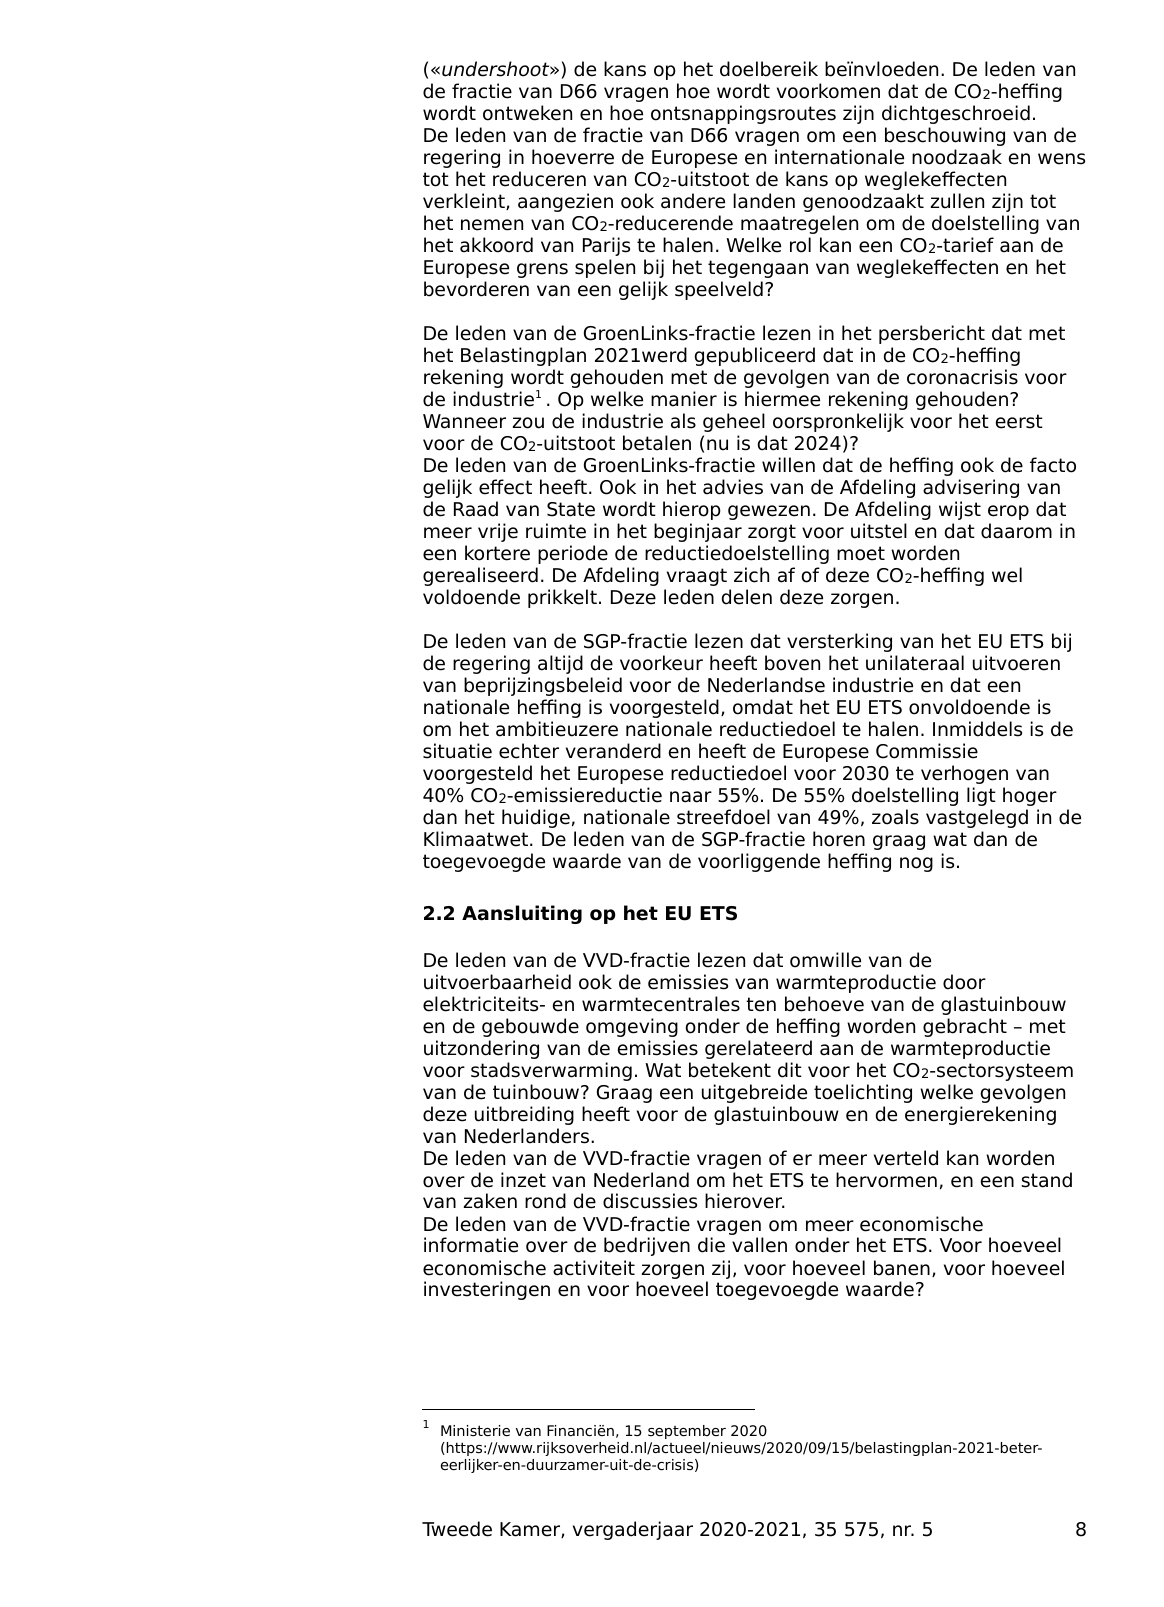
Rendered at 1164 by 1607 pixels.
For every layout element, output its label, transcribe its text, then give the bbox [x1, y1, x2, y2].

text De leden van de GroenLinks-fractie lezen in het persbericht dat met het Belastingplan 2021werd gepubliceerd dat in de CO2-heffing rekening wordt gehouden met de gevolgen van de coronacrisis voor de industrie. Op welke manier is hiermee rekening gehouden? Wanneer zou de industrie als geheel oorspronkelijk voor het eerst voor de CO2-uitstoot betalen (nu is dat 2024)? [422, 323, 1087, 455]
text De leden van de VVD-fractie vragen of er meer verteld kan worden over de inzet van Nederland om het ETS te hervormen, en een stand van zaken rond de discussies hierover. [422, 1147, 1087, 1213]
text De leden van de GroenLinks-fractie willen dat de heffing ook de facto gelijk effect heeft. Ook in het advies van de Afdeling advisering van de Raad van State wordt hierop gewezen. De Afdeling wijst erop dat meer vrije ruimte in het beginjaar zorgt voor uitstel en dat daarom in een kortere periode de reductiedoelstelling moet worden gerealiseerd. De Afdeling vraagt zich af of deze CO2-heffing wel voldoende prikkelt. Deze leden delen deze zorgen. [422, 455, 1087, 609]
subtitle 2.2 Aansluiting op het EU ETS [422, 903, 1087, 925]
text De leden van de VVD-fractie vragen om meer economische informatie over de bedrijven die vallen onder het ETS. Voor hoeveel economische activiteit zorgen zij, voor hoeveel banen, voor hoeveel investeringen en voor hoeveel toegevoegde waarde? [422, 1213, 1087, 1301]
text De leden van de fractie van D66 vragen om een beschouwing van de regering in hoeverre de Europese en internationale noodzaak en wens tot het reduceren van CO2-uitstoot de kans op weglekeffecten verkleint, aangezien ook andere landen genoodzaakt zullen zijn tot het nemen van CO2-reducerende maatregelen om de doelstelling van het akkoord van Parijs te halen. Welke rol kan een CO2-tarief aan de Europese grens spelen bij het tegengaan van weglekeffecten en het bevorderen van een gelijk speelveld? [422, 125, 1087, 301]
text («undershoot») de kans op het doelbereik beïnvloeden. De leden van de fractie van D66 vragen hoe wordt voorkomen dat de CO2-heffing wordt ontweken en hoe ontsnappingsroutes zijn dichtgeschroeid. [422, 59, 1087, 125]
text De leden van de VVD-fractie lezen dat omwille van de uitvoerbaarheid ook de emissies van warmteproductie door elektriciteits- en warmtecentrales ten behoeve van de glastuinbouw en de gebouwde omgeving onder de heffing worden gebracht – met uitzondering van de emissies gerelateerd aan de warmteproductie voor stadsverwarming. Wat betekent dit voor het CO2-sectorsysteem van de tuinbouw? Graag een uitgebreide toelichting welke gevolgen deze uitbreiding heeft voor de glastuinbouw en de energierekening van Nederlanders. [422, 950, 1087, 1147]
text Ministerie van Financiën, 15 september 2020 (https://www.rijksoverheid.nl/actueel/nieuws/2020/09/15/belastingplan-2021-beter-eerlijker-en-duurzamer-uit-de-crisis) [422, 1418, 1087, 1474]
text De leden van de SGP-fractie lezen dat versterking van het EU ETS bij de regering altijd de voorkeur heeft boven het unilateraal uitvoeren van beprijzingsbeleid voor de Nederlandse industrie en dat een nationale heffing is voorgesteld, omdat het EU ETS onvoldoende is om het ambitieuzere nationale reductiedoel te halen. Inmiddels is de situatie echter veranderd en heeft de Europese Commissie voorgesteld het Europese reductiedoel voor 2030 te verhogen van 40% CO2-emissiereductie naar 55%. De 55% doelstelling ligt hoger dan het huidige, nationale streefdoel van 49%, zoals vastgelegd in de Klimaatwet. De leden van de SGP-fractie horen graag wat dan de toegevoegde waarde van de voorliggende heffing nog is. [422, 631, 1087, 873]
